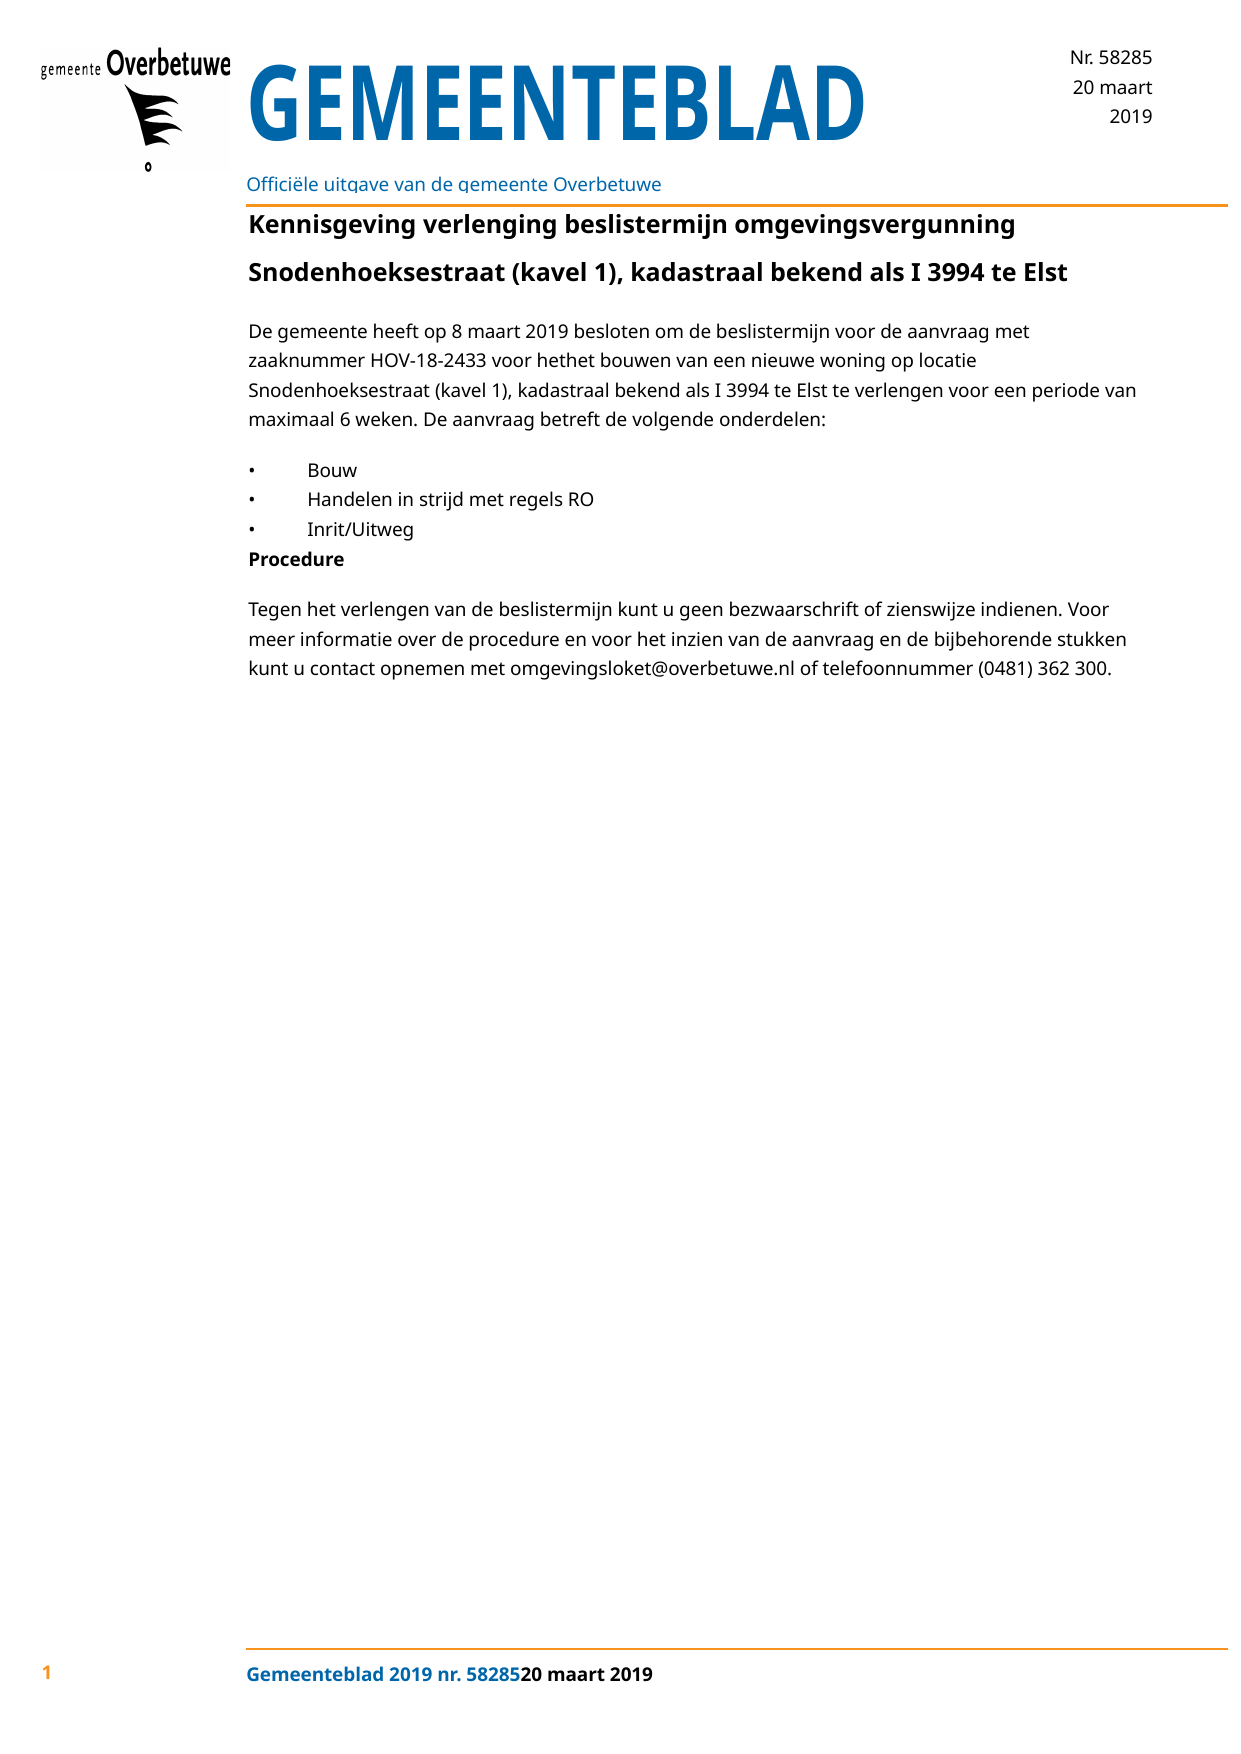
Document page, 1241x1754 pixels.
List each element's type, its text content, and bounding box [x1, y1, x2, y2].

text Kennisgeving verlenging beslistermijn omgevingsvergunning Snodenhoeksestraat (kavel 1), kadastraal bekend als I 3994 te Elst [248, 207, 1152, 288]
picture [41, 47, 231, 172]
text Procedure [248, 546, 1152, 572]
list Inrit/Uitweg [248, 516, 1152, 542]
list Handelen in strijd met regels RO [248, 487, 1152, 512]
text De gemeente heeft op 8 maart 2019 besloten om de beslistermijn voor de aanvraag met zaaknummer HOV-18-2433 voor hethet bouwen van een nieuwe woning op locatie Snodenhoeksestraat (kavel 1), kadastraal bekend als I 3994 te Elst te verlengen voor een periode van maximaal 6 weken. De aanvraag betreft de volgende onderdelen: [248, 318, 1152, 432]
text Tegen het verlengen van de beslistermijn kunt u geen bezwaarschrift of zienswijze indienen. Voor meer informatie over de procedure en voor het inzien van de aanvraag en de bijbehorende stukken kunt u contact opnemen met omgevingsloket@overbetuwe.nl of telefoonnummer (0481) 362 300. [248, 596, 1152, 681]
list Bouw [248, 457, 1152, 483]
